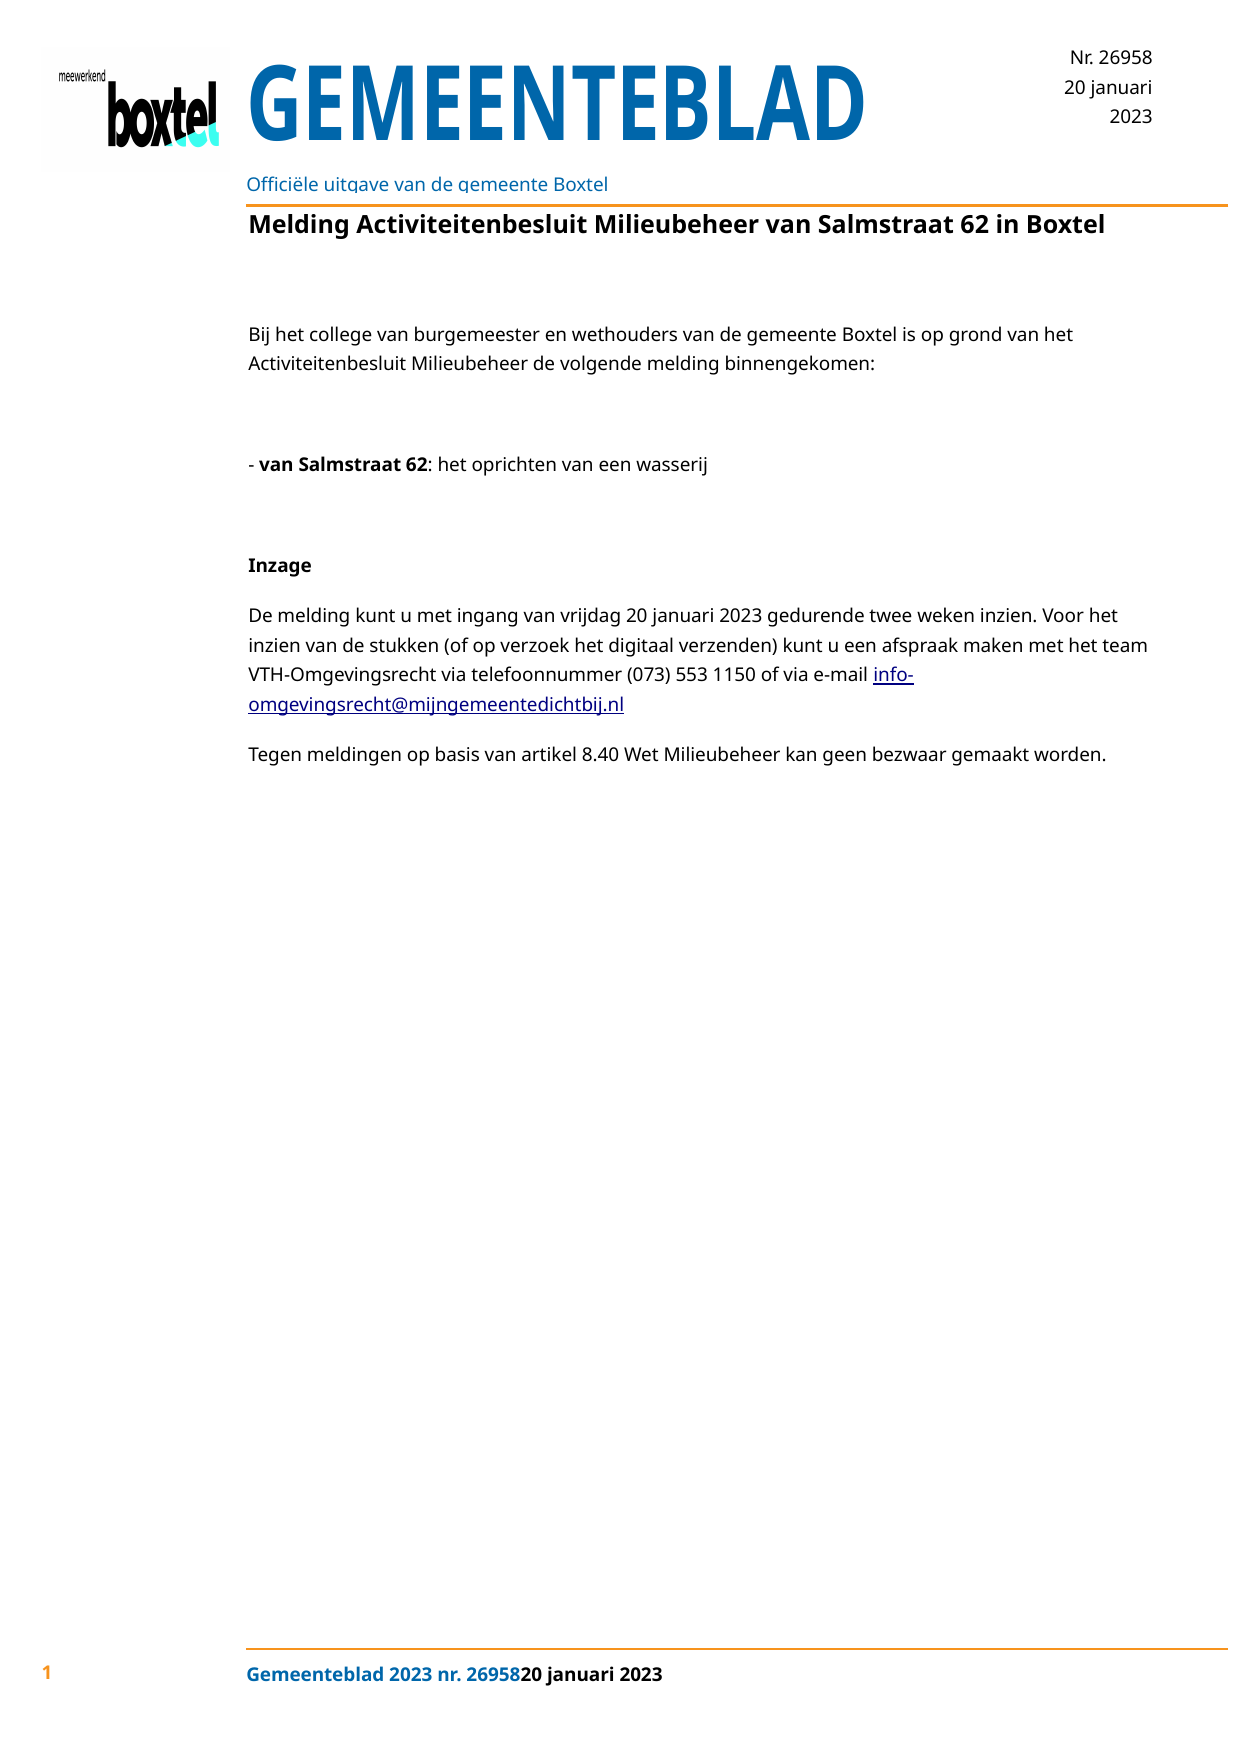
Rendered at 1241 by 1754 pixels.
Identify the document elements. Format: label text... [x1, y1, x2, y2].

text - van Salmstraat 62: het oprichten van een wasserij [248, 451, 1152, 477]
text De melding kunt u met ingang van vrijdag 20 januari 2023 gedurende twee weken inzien. Voor het inzien van de stukken (of op verzoek het digitaal verzenden) kunt u een afspraak maken met het team VTH-Omgevingsrecht via telefoonnummer (073) 553 1150 of via e-mail info-omgevingsrecht@mijngemeentedichtbij.nl [248, 602, 1152, 717]
picture [41, 47, 231, 172]
text Bij het college van burgemeester en wethouders van de gemeente Boxtel is op grond van het Activiteitenbesluit Milieubeheer de volgende melding binnengekomen: [248, 321, 1152, 376]
text Inzage [248, 552, 1152, 578]
text Tegen meldingen op basis van artikel 8.40 Wet Milieubeheer kan geen bezwaar gemaakt worden. [248, 742, 1152, 767]
text Melding Activiteitenbesluit Milieubeheer van Salmstraat 62 in Boxtel [248, 207, 1152, 241]
